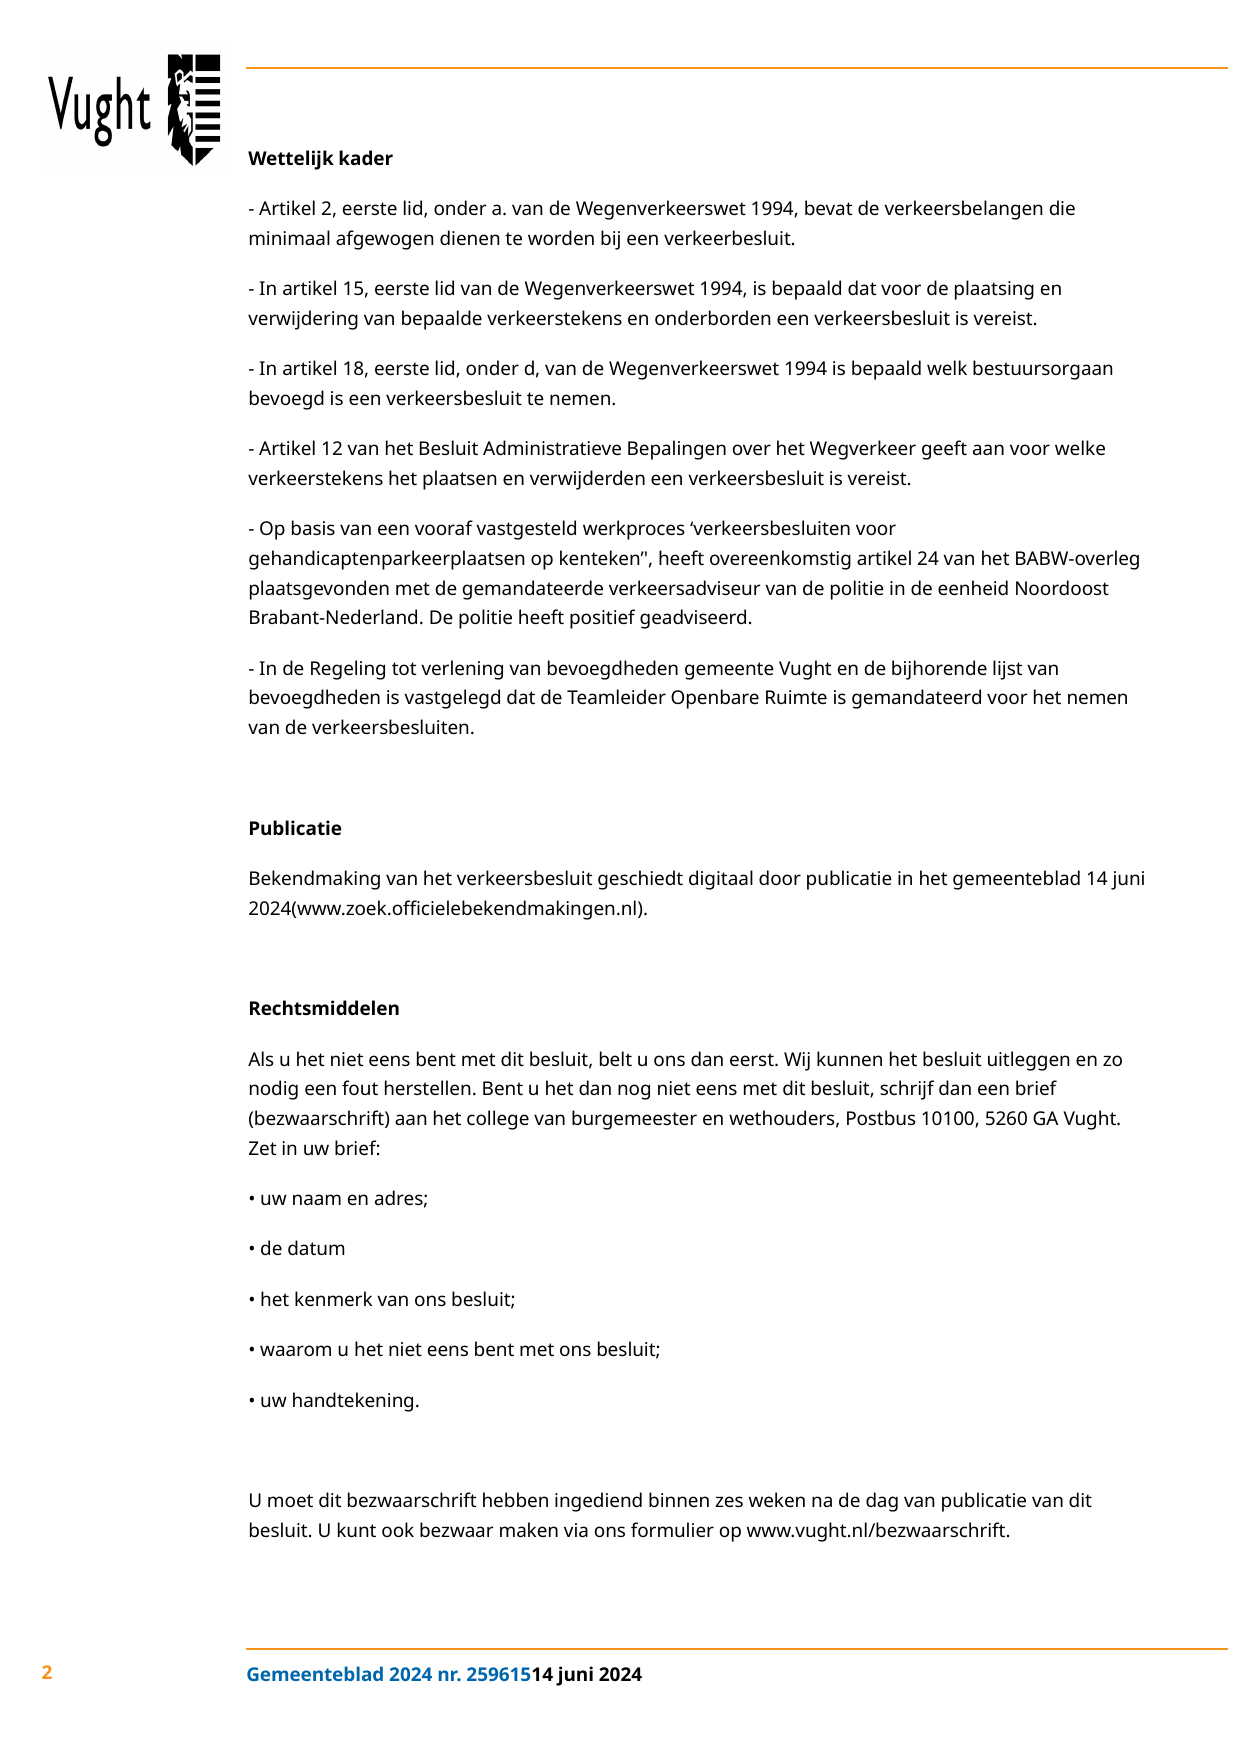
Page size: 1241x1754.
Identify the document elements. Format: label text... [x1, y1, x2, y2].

text - In de Regeling tot verlening van bevoegdheden gemeente Vught en de bijhorende lijst van bevoegdheden is vastgelegd dat de Teamleider Openbare Ruimte is gemandateerd voor het nemen van de verkeersbesluiten. [248, 655, 1152, 740]
text - Artikel 2, eerste lid, onder a. van de Wegenverkeerswet 1994, bevat de verkeersbelangen die minimaal afgewogen dienen te worden bij een verkeerbesluit. [248, 196, 1152, 251]
text Wettelijk kader [248, 145, 1152, 171]
picture [41, 47, 231, 172]
text Bekendmaking van het verkeersbesluit geschiedt digitaal door publicatie in het gemeenteblad 14 juni 2024(www.zoek.officielebekendmakingen.nl). [248, 865, 1152, 921]
text • uw handtekening. [248, 1387, 1152, 1413]
text Rechtsmiddelen [248, 996, 1152, 1021]
text • de datum [248, 1236, 1152, 1261]
text • het kenmerk van ons besluit; [248, 1286, 1152, 1312]
text - Artikel 12 van het Besluit Administratieve Bepalingen over het Wegverkeer geeft aan voor welke verkeerstekens het plaatsen en verwijderden een verkeersbesluit is vereist. [248, 436, 1152, 491]
text Als u het niet eens bent met dit besluit, belt u ons dan eerst. Wij kunnen het besluit uitleggen en zo nodig een fout herstellen. Bent u het dan nog niet eens met dit besluit, schrijf dan een brief (bezwaarschrift) aan het college van burgemeester en wethouders, Postbus 10100, 5260 GA Vught. Zet in uw brief: [248, 1046, 1152, 1161]
text - In artikel 15, eerste lid van de Wegenverkeerswet 1994, is bepaald dat voor de plaatsing en verwijdering van bepaalde verkeerstekens en onderborden een verkeersbesluit is vereist. [248, 276, 1152, 331]
text - In artikel 18, eerste lid, onder d, van de Wegenverkeerswet 1994 is bepaald welk bestuursorgaan bevoegd is een verkeersbesluit te nemen. [248, 356, 1152, 411]
text - Op basis van een vooraf vastgesteld werkproces ‘verkeersbesluiten voor gehandicaptenparkeerplaatsen op kenteken’', heeft overeenkomstig artikel 24 van het BABW-overleg plaatsgevonden met de gemandateerde verkeersadviseur van de politie in de eenheid Noordoost Brabant-Nederland. De politie heeft positief geadviseerd. [248, 516, 1152, 630]
text Publicatie [248, 815, 1152, 841]
text U moet dit bezwaarschrift hebben ingediend binnen zes weken na de dag van publicatie van dit besluit. U kunt ook bezwaar maken via ons formulier op www.vught.nl/bezwaarschrift. [248, 1488, 1152, 1543]
text • waarom u het niet eens bent met ons besluit; [248, 1336, 1152, 1362]
text • uw naam en adres; [248, 1185, 1152, 1211]
